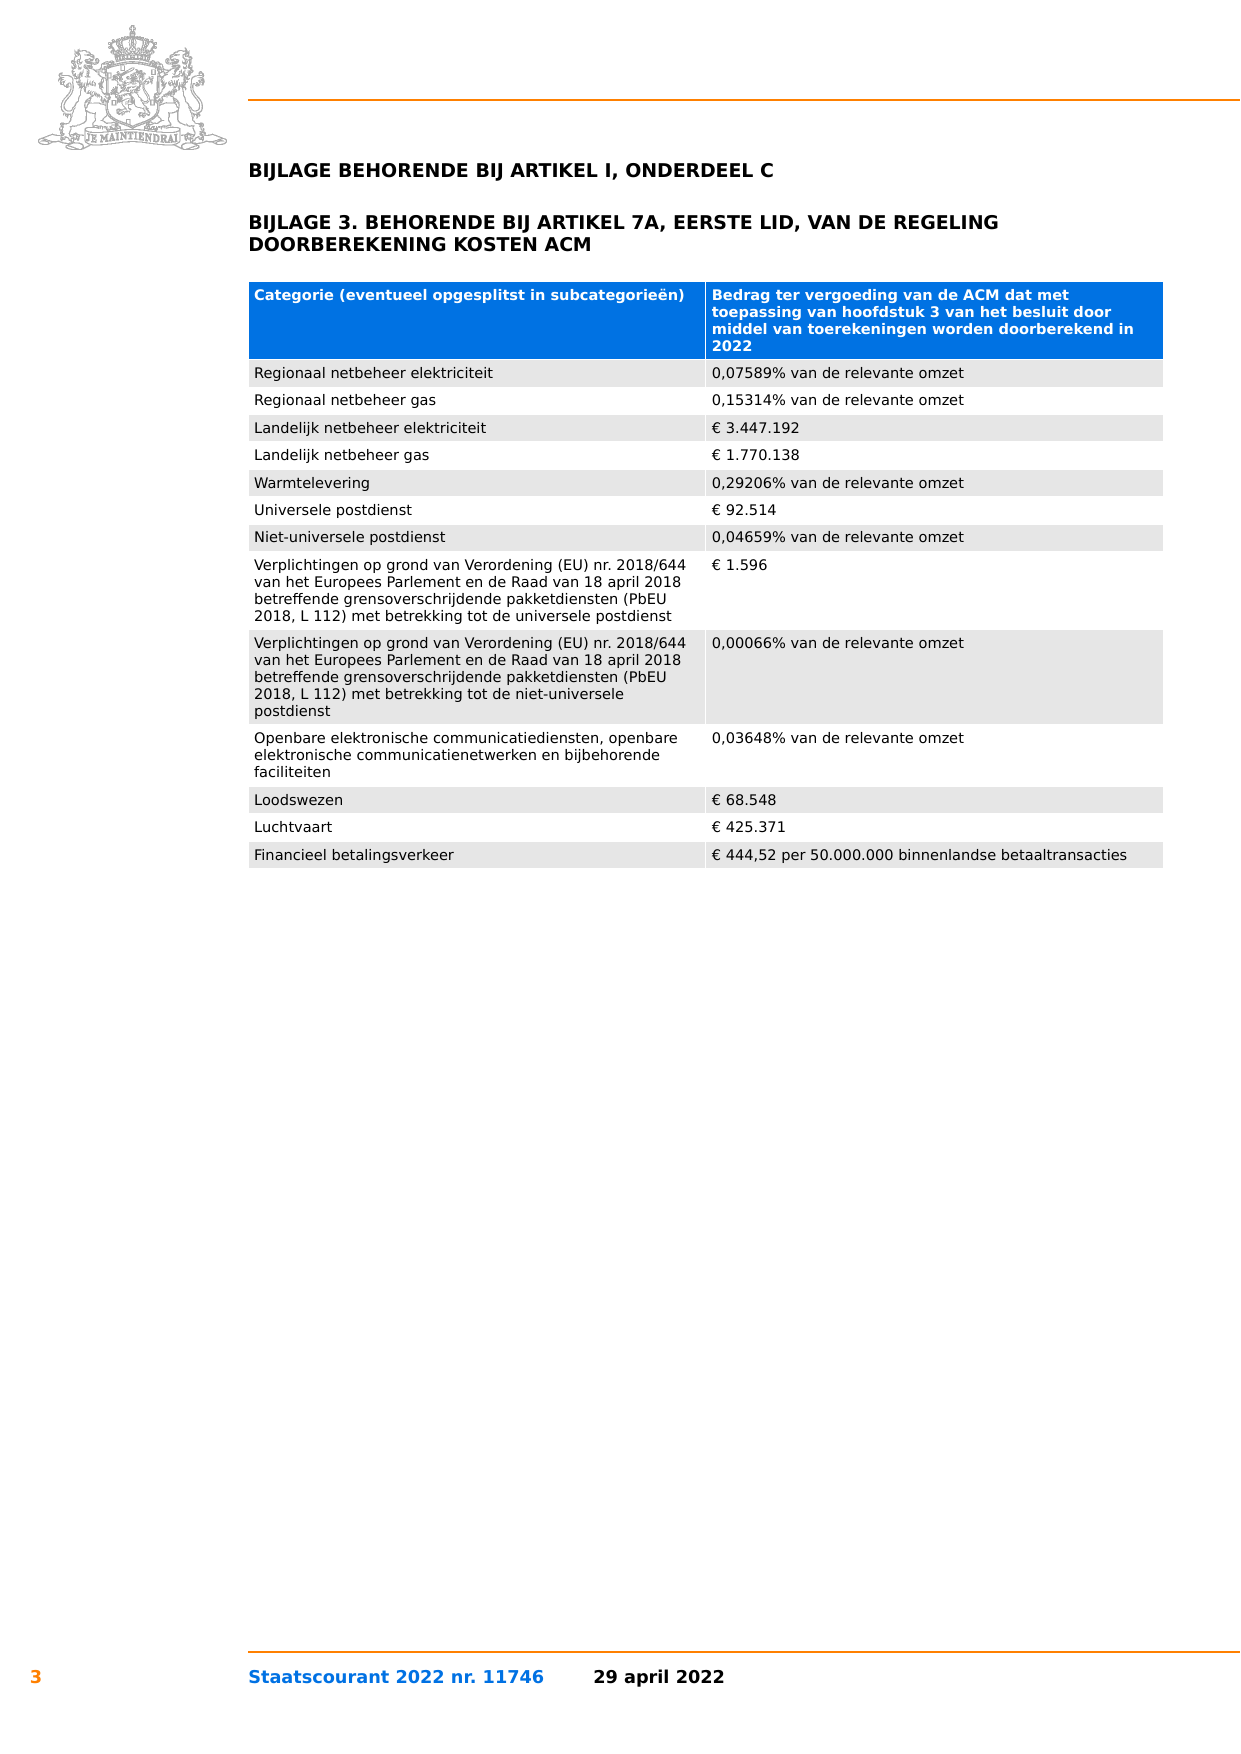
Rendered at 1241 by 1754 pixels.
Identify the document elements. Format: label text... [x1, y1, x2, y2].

table_cell 0,15314% van de relevante omzet [706, 388, 1163, 414]
table_cell € 3.447.192 [706, 415, 1163, 441]
table_cell Landelijk netbeheer elektriciteit [249, 415, 705, 441]
subtitle BIJLAGE BEHORENDE BIJ ARTIKEL I, ONDERDEEL C [248, 160, 1163, 182]
table_header Bedrag ter vergoeding van de ACM dat met toepassing van hoofdstuk 3 van het besluit door middel van toerekeningen worden doorberekend in 2022 [706, 282, 1163, 359]
table_cell Landelijk netbeheer gas [249, 443, 705, 469]
table_cell € 425.371 [706, 814, 1163, 841]
table_cell 0,00066% van de relevante omzet [706, 630, 1163, 724]
table_cell Verplichtingen op grond van Verordening (EU) nr. 2018/644 van het Europees Parlement en de Raad van 18 april 2018 betreffende grensoverschrijdende pakketdiensten (PbEU 2018, L 112) met betrekking tot de universele postdienst [249, 552, 705, 629]
table_cell Financieel betalingsverkeer [249, 842, 705, 868]
subtitle BIJLAGE 3. BEHORENDE BIJ ARTIKEL 7A, EERSTE LID, VAN DE REGELING DOORBEREKENING KOSTEN ACM [248, 212, 1163, 256]
table_cell 0,03648% van de relevante omzet [706, 726, 1163, 786]
table_cell € 1.596 [706, 552, 1163, 629]
table_cell Niet-universele postdienst [249, 525, 705, 551]
table_header Categorie (eventueel opgesplitst in subcategorieën) [249, 282, 705, 359]
table_cell € 92.514 [706, 497, 1163, 523]
table_cell € 68.548 [706, 787, 1163, 813]
table_cell 0,04659% van de relevante omzet [706, 525, 1163, 551]
table_cell Regionaal netbeheer gas [249, 388, 705, 414]
table_cell Universele postdienst [249, 497, 705, 523]
table_cell € 1.770.138 [706, 443, 1163, 469]
picture [38, 25, 227, 150]
table_cell Openbare elektronische communicatiediensten, openbare elektronische communicatienetwerken en bijbehorende faciliteiten [249, 726, 705, 786]
table_cell 0,07589% van de relevante omzet [706, 360, 1163, 387]
table_cell Regionaal netbeheer elektriciteit [249, 360, 705, 387]
table_cell Verplichtingen op grond van Verordening (EU) nr. 2018/644 van het Europees Parlement en de Raad van 18 april 2018 betreffende grensoverschrijdende pakketdiensten (PbEU 2018, L 112) met betrekking tot de niet-universele postdienst [249, 630, 705, 724]
table_cell 0,29206% van de relevante omzet [706, 470, 1163, 496]
table_cell € 444,52 per 50.000.000 binnenlandse betaaltransacties [706, 842, 1163, 868]
table_cell Luchtvaart [249, 814, 705, 841]
table_cell Warmtelevering [249, 470, 705, 496]
table_cell Loodswezen [249, 787, 705, 813]
